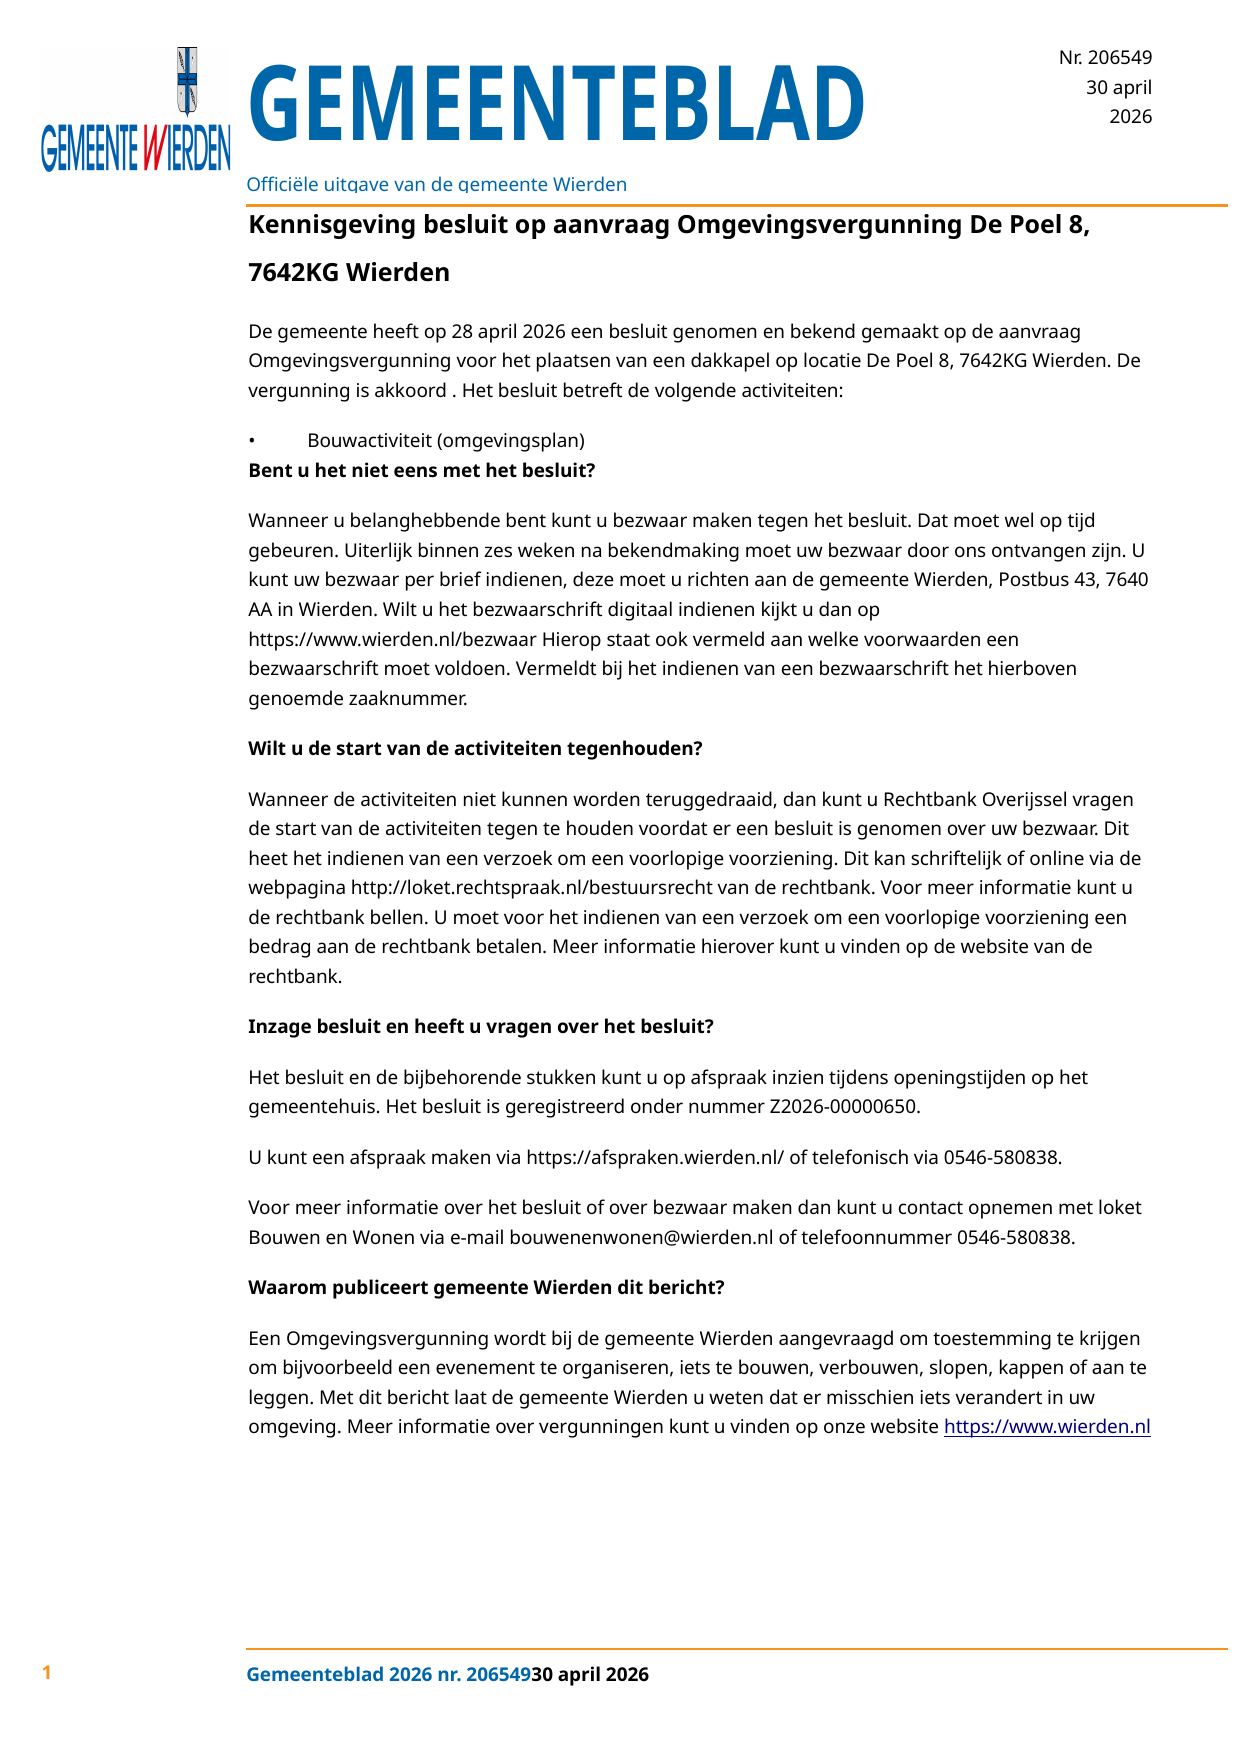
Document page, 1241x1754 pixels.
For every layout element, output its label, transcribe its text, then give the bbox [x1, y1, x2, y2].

text Wanneer u belanghebbende bent kunt u bezwaar maken tegen het besluit. Dat moet wel op tijd gebeuren. Uiterlijk binnen zes weken na bekendmaking moet uw bezwaar door ons ontvangen zijn. U kunt uw bezwaar per brief indienen, deze moet u richten aan de gemeente Wierden, Postbus 43, 7640 AA in Wierden. Wilt u het bezwaarschrift digitaal indienen kijkt u dan op https://www.wierden.nl/bezwaar Hierop staat ook vermeld aan welke voorwaarden een bezwaarschrift moet voldoen. Vermeldt bij het indienen van een bezwaarschrift het hierboven genoemde zaaknummer. [248, 507, 1152, 711]
text Het besluit en de bijbehorende stukken kunt u op afspraak inzien tijdens openingstijden op het gemeentehuis. Het besluit is geregistreerd onder nummer Z2026-00000650. [248, 1064, 1152, 1119]
text De gemeente heeft op 28 april 2026 een besluit genomen en bekend gemaakt op de aanvraag Omgevingsvergunning voor het plaatsen van een dakkapel op locatie De Poel 8, 7642KG Wierden. De vergunning is akkoord . Het besluit betreft de volgende activiteiten: [248, 318, 1152, 403]
text Inzage besluit en heeft u vragen over het besluit? [248, 1014, 1152, 1039]
text U kunt een afspraak maken via https://afspraken.wierden.nl/ of telefonisch via 0546-580838. [248, 1144, 1152, 1170]
text Kennisgeving besluit op aanvraag Omgevingsvergunning De Poel 8, 7642KG Wierden [248, 207, 1152, 288]
picture [41, 47, 231, 172]
list Bouwactiviteit (omgevingsplan) [248, 427, 1152, 453]
text Voor meer informatie over het besluit of over bezwaar maken dan kunt u contact opnemen met loket Bouwen en Wonen via e-mail bouwenenwonen@wierden.nl of telefoonnummer 0546-580838. [248, 1194, 1152, 1250]
text Bent u het niet eens met het besluit? [248, 457, 1152, 483]
text Een Omgevingsvergunning wordt bij de gemeente Wierden aangevraagd om toestemming te krijgen om bijvoorbeeld een evenement te organiseren, iets te bouwen, verbouwen, slopen, kappen of aan te leggen. Met dit bericht laat de gemeente Wierden u weten dat er misschien iets verandert in uw omgeving. Meer informatie over vergunningen kunt u vinden op onze website https://www.wierden.nl [248, 1325, 1152, 1439]
text Wilt u de start van de activiteiten tegenhouden? [248, 735, 1152, 761]
text Waarom publiceert gemeente Wierden dit bericht? [248, 1274, 1152, 1300]
text Wanneer de activiteiten niet kunnen worden teruggedraaid, dan kunt u Rechtbank Overijssel vragen de start van de activiteiten tegen te houden voordat er een besluit is genomen over uw bezwaar. Dit heet het indienen van een verzoek om een voorlopige voorziening. Dit kan schriftelijk of online via de webpagina http://loket.rechtspraak.nl/bestuursrecht van de rechtbank. Voor meer informatie kunt u de rechtbank bellen. U moet voor het indienen van een verzoek om een voorlopige voorziening een bedrag aan de rechtbank betalen. Meer informatie hierover kunt u vinden op de website van de rechtbank. [248, 786, 1152, 989]
